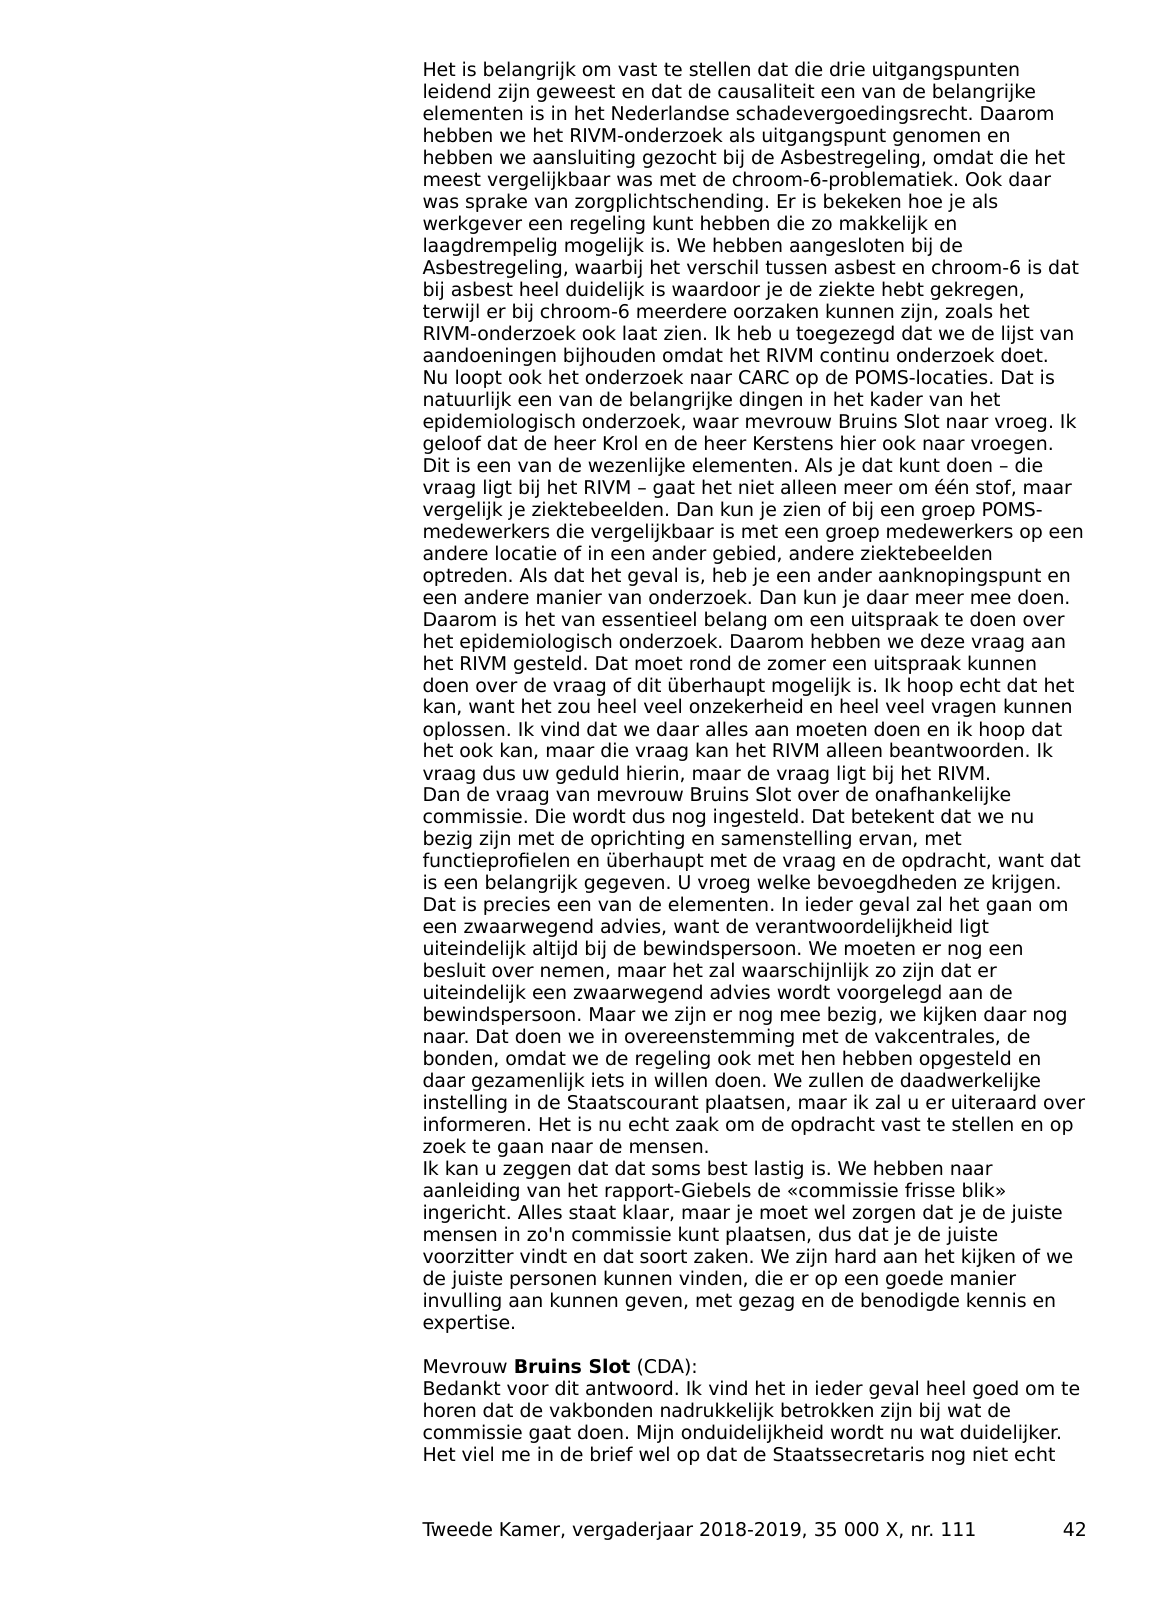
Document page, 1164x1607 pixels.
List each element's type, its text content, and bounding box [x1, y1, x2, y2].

text Nu loopt ook het onderzoek naar CARC op de POMS-locaties. Dat is natuurlijk een van de belangrijke dingen in het kader van het epidemiologisch onderzoek, waar mevrouw Bruins Slot naar vroeg. Ik geloof dat de heer Krol en de heer Kerstens hier ook naar vroegen. Dit is een van de wezenlijke elementen. Als je dat kunt doen – die vraag ligt bij het RIVM – gaat het niet alleen meer om één stof, maar vergelijk je ziektebeelden. Dan kun je zien of bij een groep POMS-medewerkers die vergelijkbaar is met een groep medewerkers op een andere locatie of in een ander gebied, andere ziektebeelden optreden. Als dat het geval is, heb je een ander aanknopingspunt en een andere manier van onderzoek. Dan kun je daar meer mee doen. Daarom is het van essentieel belang om een uitspraak te doen over het epidemiologisch onderzoek. Daarom hebben we deze vraag aan het RIVM gesteld. Dat moet rond de zomer een uitspraak kunnen doen over de vraag of dit überhaupt mogelijk is. Ik hoop echt dat het kan, want het zou heel veel onzekerheid en heel veel vragen kunnen oplossen. Ik vind dat we daar alles aan moeten doen en ik hoop dat het ook kan, maar die vraag kan het RIVM alleen beantwoorden. Ik vraag dus uw geduld hierin, maar de vraag ligt bij het RIVM. [422, 367, 1087, 784]
text Het is belangrijk om vast te stellen dat die drie uitgangspunten leidend zijn geweest en dat de causaliteit een van de belangrijke elementen is in het Nederlandse schadevergoedingsrecht. Daarom hebben we het RIVM-onderzoek als uitgangspunt genomen en hebben we aansluiting gezocht bij de Asbestregeling, omdat die het meest vergelijkbaar was met de chroom-6-problematiek. Ook daar was sprake van zorgplichtschending. Er is bekeken hoe je als werkgever een regeling kunt hebben die zo makkelijk en laagdrempelig mogelijk is. We hebben aangesloten bij de Asbestregeling, waarbij het verschil tussen asbest en chroom-6 is dat bij asbest heel duidelijk is waardoor je de ziekte hebt gekregen, terwijl er bij chroom-6 meerdere oorzaken kunnen zijn, zoals het RIVM-onderzoek ook laat zien. Ik heb u toegezegd dat we de lijst van aandoeningen bijhouden omdat het RIVM continu onderzoek doet. [422, 59, 1087, 367]
text Ik kan u zeggen dat dat soms best lastig is. We hebben naar aanleiding van het rapport-Giebels de «commissie frisse blik» ingericht. Alles staat klaar, maar je moet wel zorgen dat je de juiste mensen in zo'n commissie kunt plaatsen, dus dat je de juiste voorzitter vindt en dat soort zaken. We zijn hard aan het kijken of we de juiste personen kunnen vinden, die er op een goede manier invulling aan kunnen geven, met gezag en de benodigde kennis en expertise. [422, 1158, 1087, 1334]
text Bedankt voor dit antwoord. Ik vind het in ieder geval heel goed om te horen dat de vakbonden nadrukkelijk betrokken zijn bij wat de commissie gaat doen. Mijn onduidelijkheid wordt nu wat duidelijker. Het viel me in de brief wel op dat de Staatssecretaris nog niet echt [422, 1378, 1087, 1466]
text Dan de vraag van mevrouw Bruins Slot over de onafhankelijke commissie. Die wordt dus nog ingesteld. Dat betekent dat we nu bezig zijn met de oprichting en samenstelling ervan, met functieprofielen en überhaupt met de vraag en de opdracht, want dat is een belangrijk gegeven. U vroeg welke bevoegdheden ze krijgen. Dat is precies een van de elementen. In ieder geval zal het gaan om een zwaarwegend advies, want de verantwoordelijkheid ligt uiteindelijk altijd bij de bewindspersoon. We moeten er nog een besluit over nemen, maar het zal waarschijnlijk zo zijn dat er uiteindelijk een zwaarwegend advies wordt voorgelegd aan de bewindspersoon. Maar we zijn er nog mee bezig, we kijken daar nog naar. Dat doen we in overeenstemming met de vakcentrales, de bonden, omdat we de regeling ook met hen hebben opgesteld en daar gezamenlijk iets in willen doen. We zullen de daadwerkelijke instelling in de Staatscourant plaatsen, maar ik zal u er uiteraard over informeren. Het is nu echt zaak om de opdracht vast te stellen en op zoek te gaan naar de mensen. [422, 784, 1087, 1158]
text Mevrouw Bruins Slot (CDA): [422, 1356, 1087, 1378]
